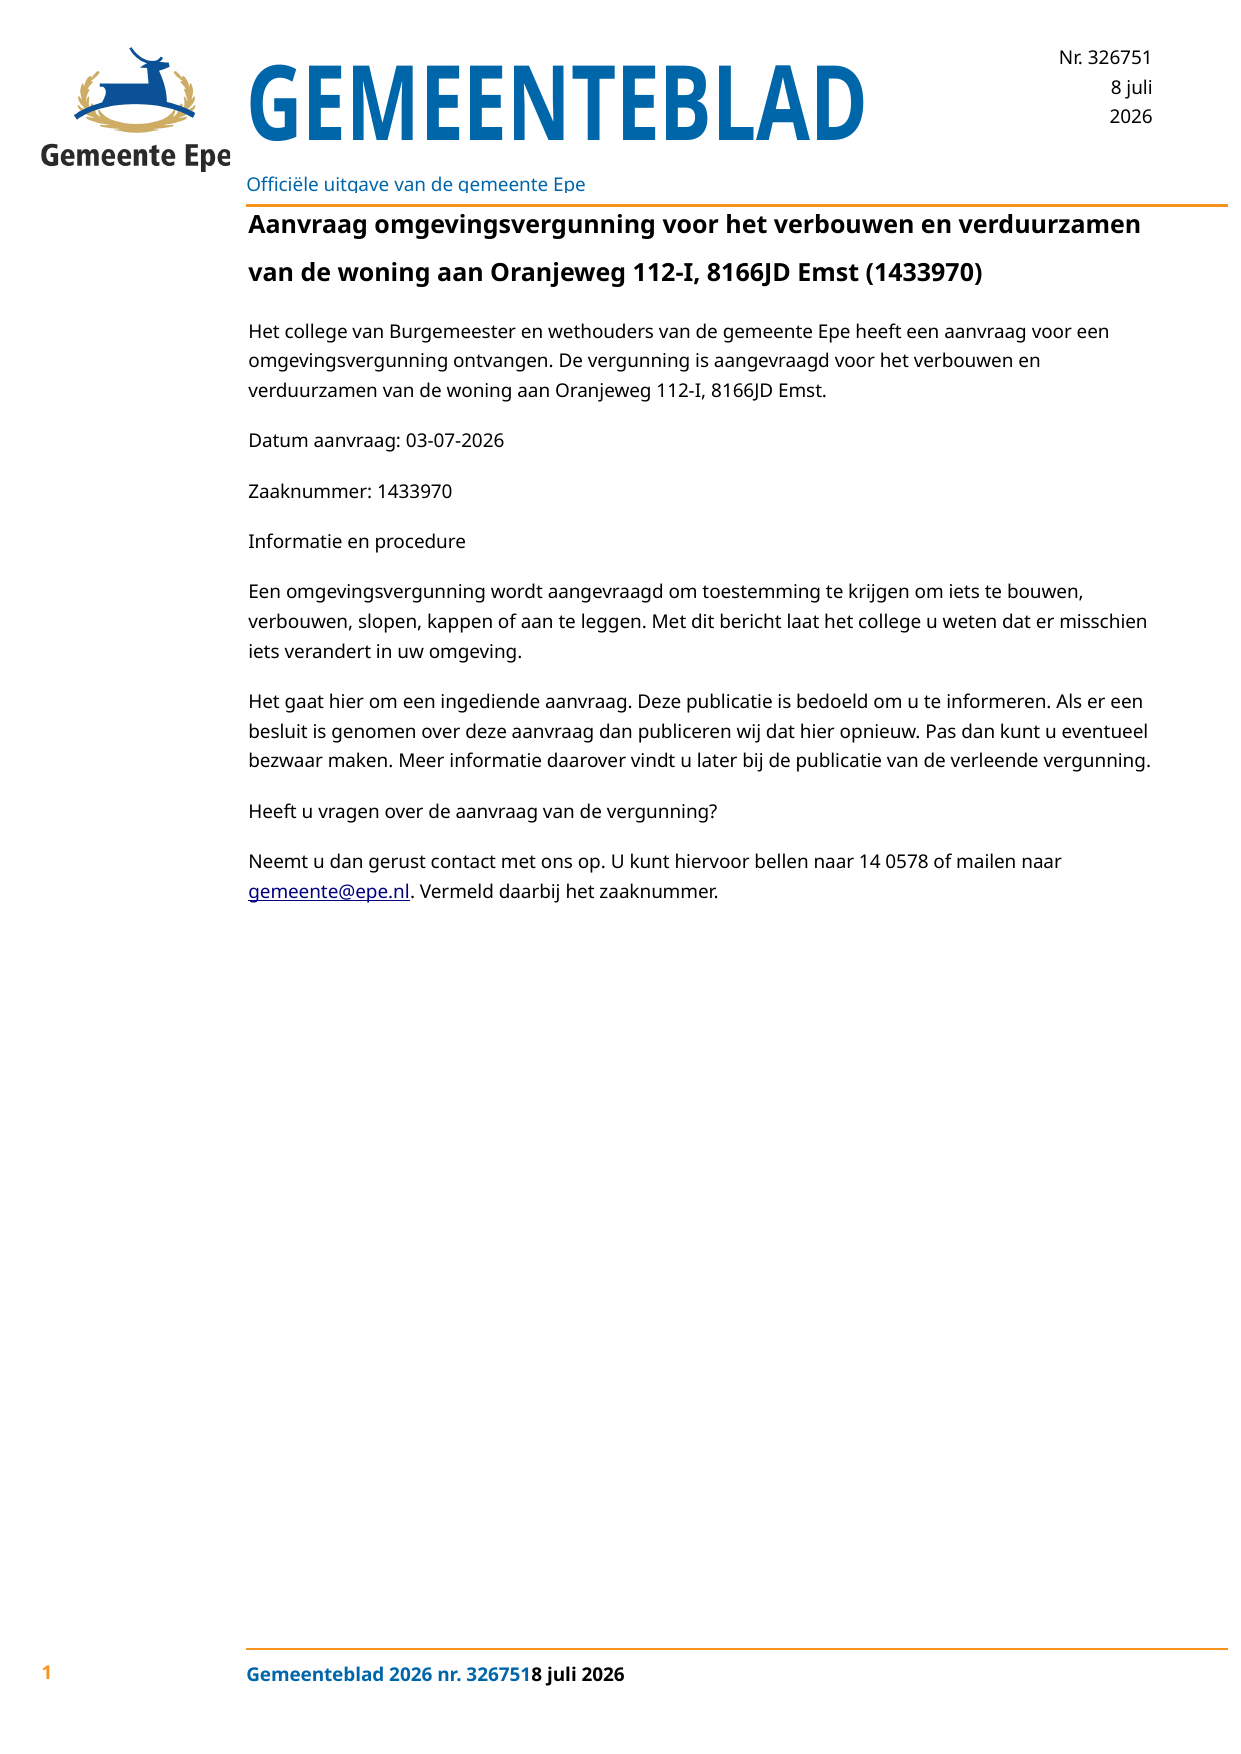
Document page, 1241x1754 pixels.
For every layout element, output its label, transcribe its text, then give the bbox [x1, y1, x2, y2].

text Zaaknummer: 1433970 [248, 478, 1152, 504]
text Informatie en procedure [248, 528, 1152, 554]
text Het college van Burgemeester en wethouders van de gemeente Epe heeft een aanvraag voor een omgevingsvergunning ontvangen. De vergunning is aangevraagd voor het verbouwen en verduurzamen van de woning aan Oranjeweg 112-I, 8166JD Emst. [248, 318, 1152, 403]
text Datum aanvraag: 03-07-2026 [248, 427, 1152, 453]
text Aanvraag omgevingsvergunning voor het verbouwen en verduurzamen van de woning aan Oranjeweg 112-I, 8166JD Emst (1433970) [248, 207, 1152, 288]
picture [41, 47, 231, 172]
text Heeft u vragen over de aanvraag van de vergunning? [248, 798, 1152, 824]
text Een omgevingsvergunning wordt aangevraagd om toestemming te krijgen om iets te bouwen, verbouwen, slopen, kappen of aan te leggen. Met dit bericht laat het college u weten dat er misschien iets verandert in uw omgeving. [248, 579, 1152, 664]
text Neemt u dan gerust contact met ons op. U kunt hiervoor bellen naar 14 0578 of mailen naar gemeente@epe.nl. Vermeld daarbij het zaaknummer. [248, 848, 1152, 904]
text Het gaat hier om een ingediende aanvraag. Deze publicatie is bedoeld om u te informeren. Als er een besluit is genomen over deze aanvraag dan publiceren wij dat hier opnieuw. Pas dan kunt u eventueel bezwaar maken. Meer informatie daarover vindt u later bij de publicatie van de verleende vergunning. [248, 688, 1152, 773]
